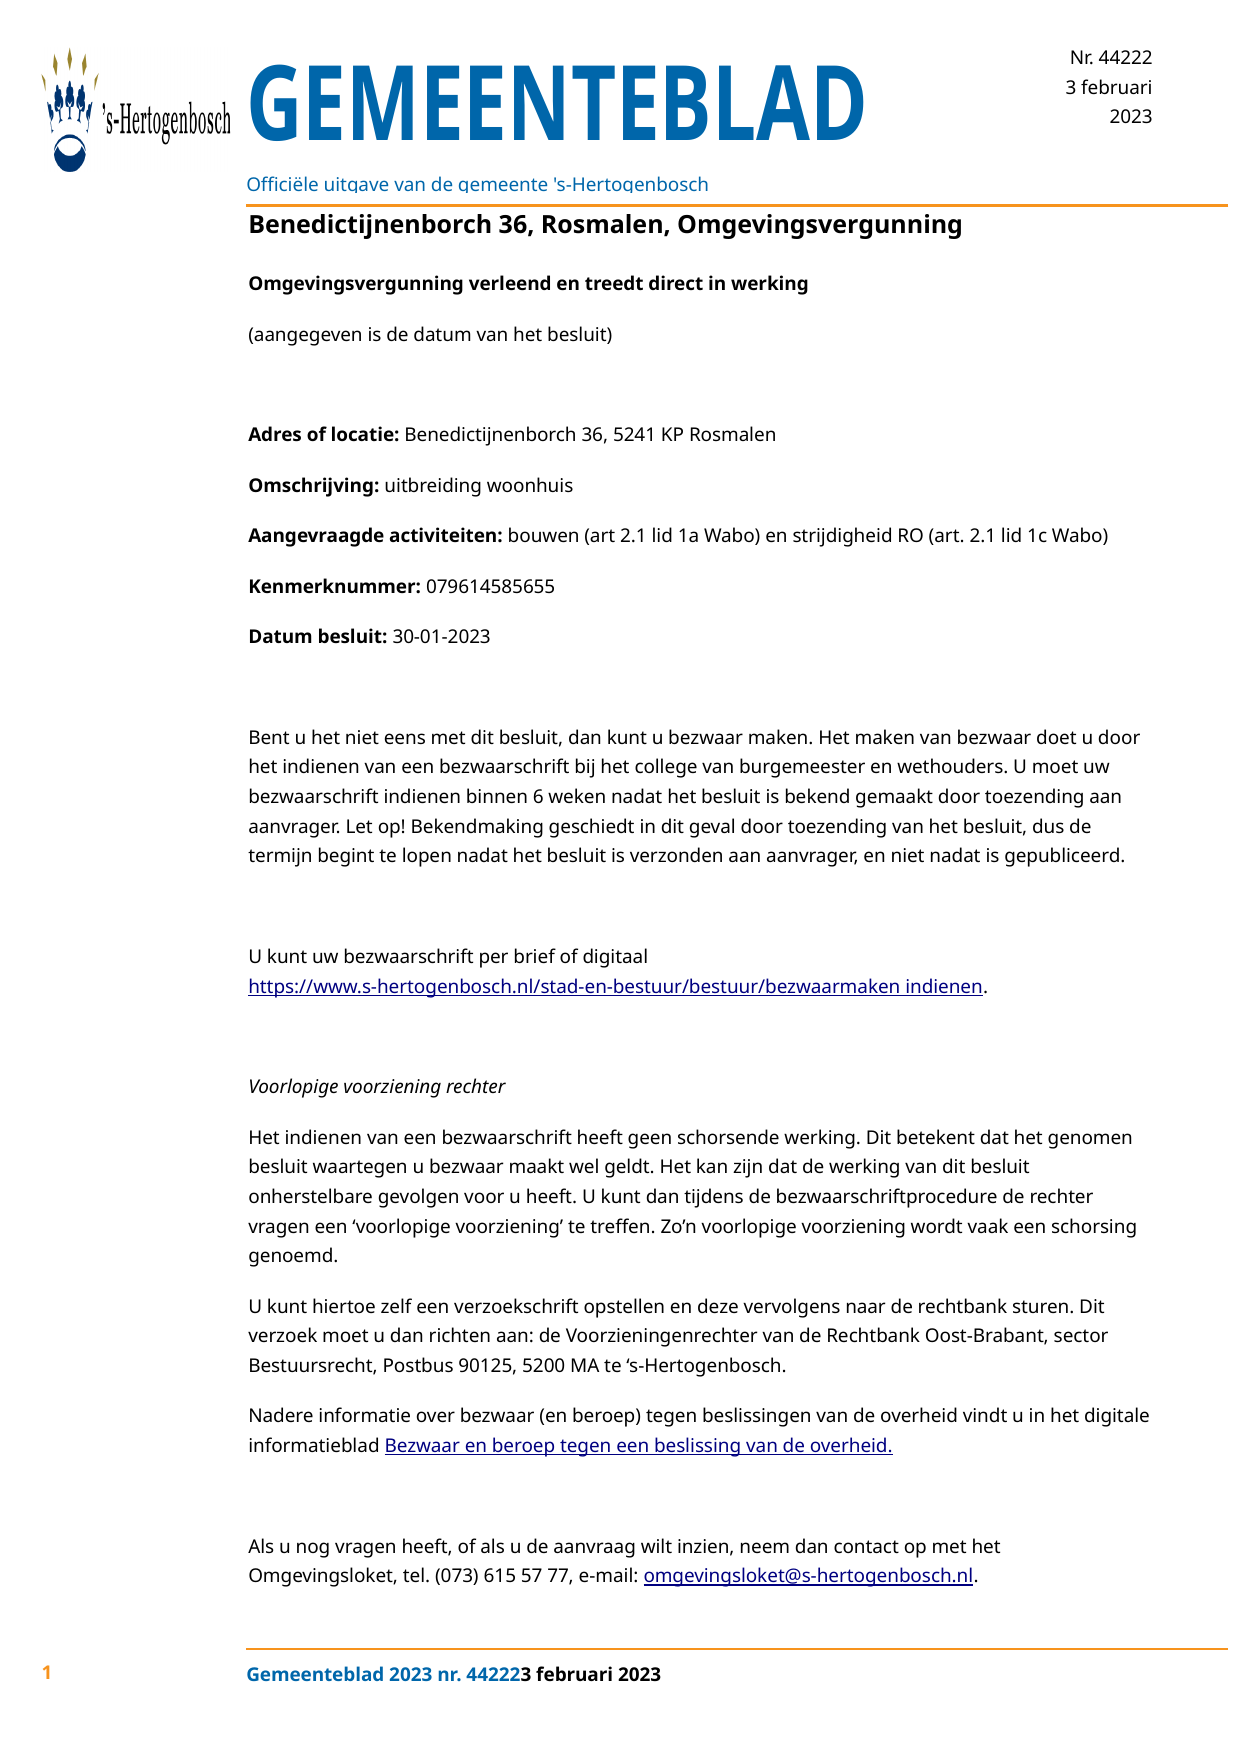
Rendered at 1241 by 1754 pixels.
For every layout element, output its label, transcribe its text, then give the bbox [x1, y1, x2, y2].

text U kunt uw bezwaarschrift per brief of digitaal https://www.s-hertogenbosch.nl/stad-en-bestuur/bestuur/bezwaarmaken indienen. [248, 943, 1152, 998]
text Omgevingsvergunning verleend en treedt direct in werking [248, 270, 1152, 296]
text Bent u het niet eens met dit besluit, dan kunt u bezwaar maken. Het maken van bezwaar doet u door het indienen van een bezwaarschrift bij het college van burgemeester en wethouders. U moet uw bezwaarschrift indienen binnen 6 weken nadat het besluit is bekend gemaakt door toezending aan aanvrager. Let op! Bekendmaking geschiedt in dit geval door toezending van het besluit, dus de termijn begint te lopen nadat het besluit is verzonden aan aanvrager, en niet nadat is gepubliceerd. [248, 724, 1152, 868]
text Kenmerknummer: 079614585655 [248, 573, 1152, 598]
text Voorlopige voorziening rechter [248, 1074, 1152, 1099]
text Het indienen van een bezwaarschrift heeft geen schorsende werking. Dit betekent dat het genomen besluit waartegen u bezwaar maakt wel geldt. Het kan zijn dat de werking van dit besluit onherstelbare gevolgen voor u heeft. U kunt dan tijdens de bezwaarschriftprocedure de rechter vragen een ‘voorlopige voorziening’ te treffen. Zo’n voorlopige voorziening wordt vaak een schorsing genoemd. [248, 1124, 1152, 1268]
text Omschrijving: uitbreiding woonhuis [248, 472, 1152, 498]
picture [41, 47, 231, 172]
text U kunt hiertoe zelf een verzoekschrift opstellen en deze vervolgens naar de rechtbank sturen. Dit verzoek moet u dan richten aan: de Voorzieningenrechter van de Rechtbank Oost-Brabant, sector Bestuursrecht, Postbus 90125, 5200 MA te ‘s-Hertogenbosch. [248, 1293, 1152, 1378]
text Aangevraagde activiteiten: bouwen (art 2.1 lid 1a Wabo) en strijdigheid RO (art. 2.1 lid 1c Wabo) [248, 522, 1152, 548]
text Benedictijnenborch 36, Rosmalen, Omgevingsvergunning [248, 207, 1152, 241]
text Nadere informatie over bezwaar (en beroep) tegen beslissingen van de overheid vindt u in het digitale informatieblad Bezwaar en beroep tegen een beslissing van de overheid. [248, 1402, 1152, 1458]
text Als u nog vragen heeft, of als u de aanvraag wilt inzien, neem dan contact op met het Omgevingsloket, tel. (073) 615 57 77, e-mail: omgevingsloket@s-hertogenbosch.nl. [248, 1533, 1152, 1588]
text Adres of locatie: Benedictijnenborch 36, 5241 KP Rosmalen [248, 422, 1152, 447]
text (aangegeven is de datum van het besluit) [248, 321, 1152, 346]
text Datum besluit: 30-01-2023 [248, 623, 1152, 649]
